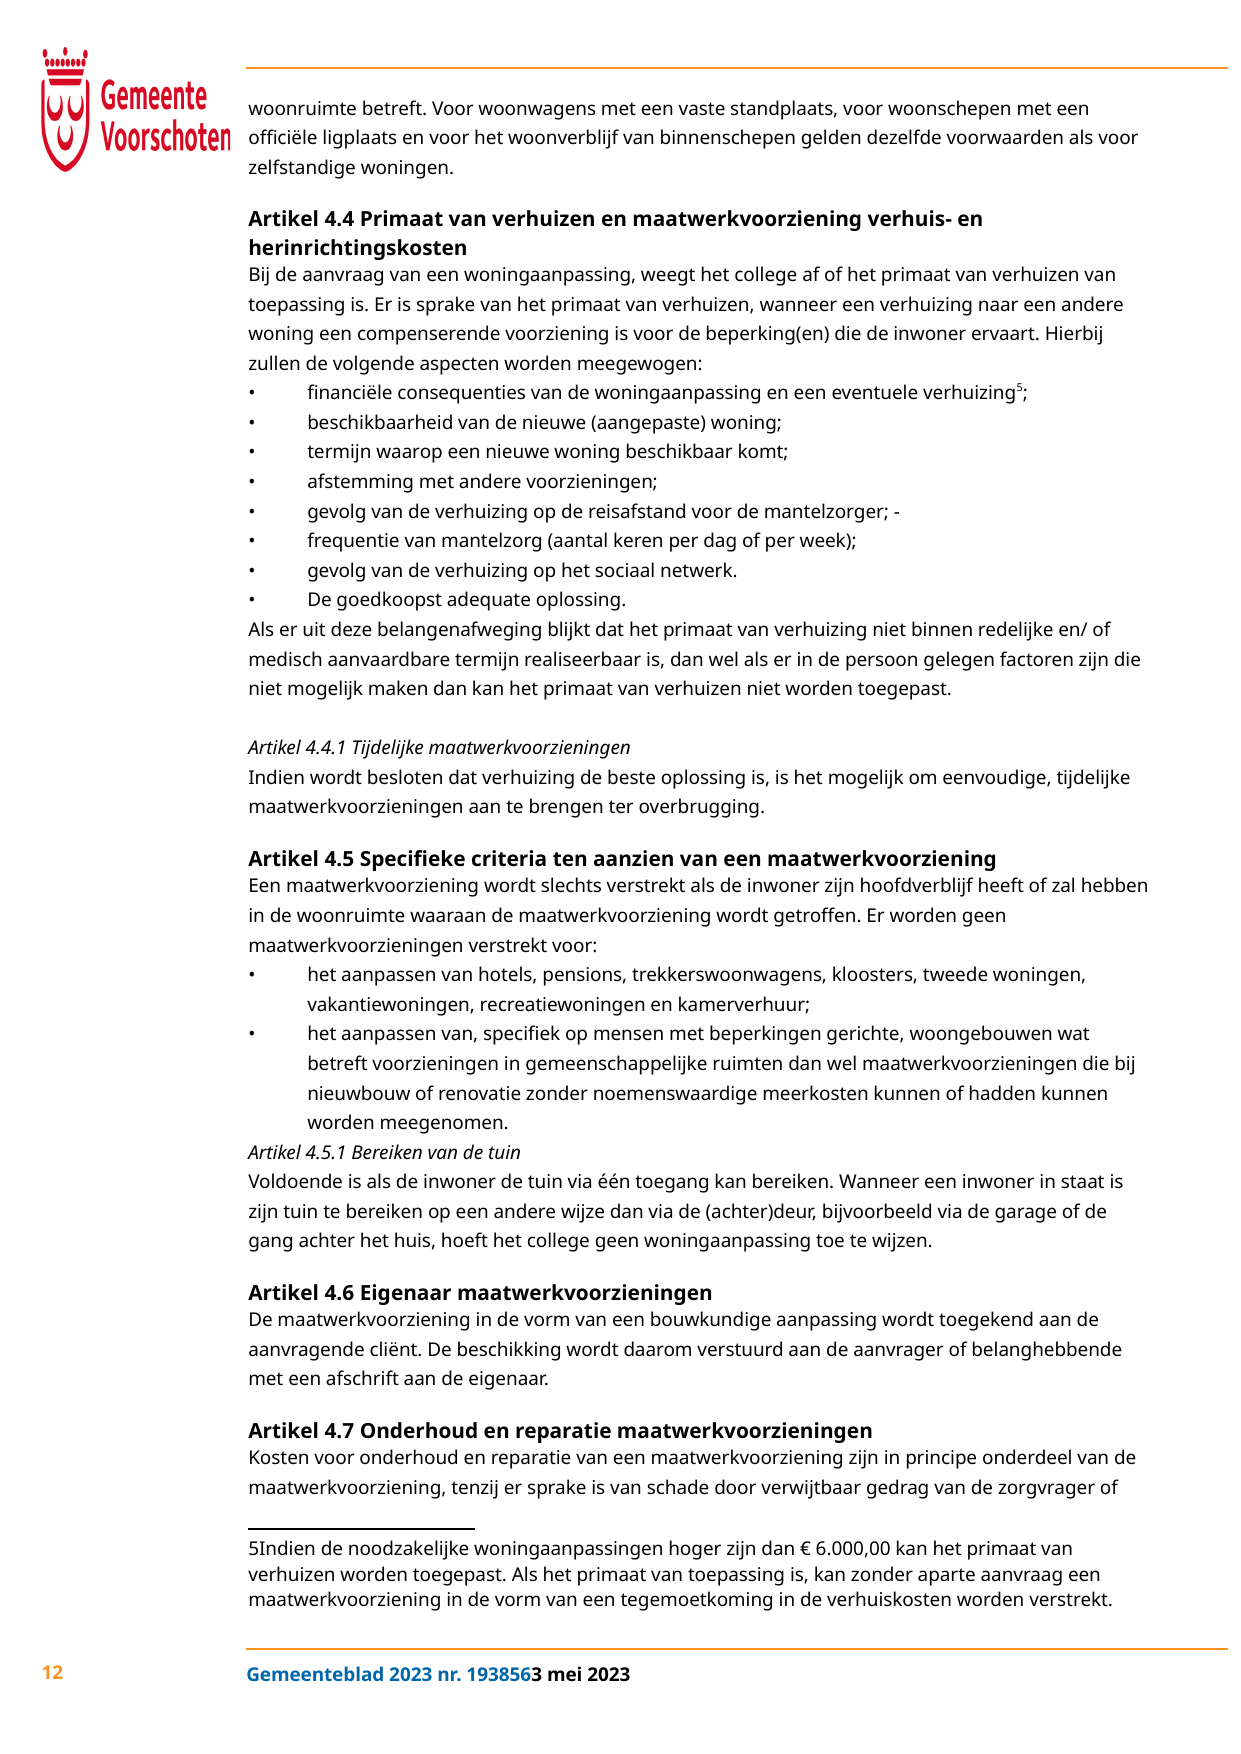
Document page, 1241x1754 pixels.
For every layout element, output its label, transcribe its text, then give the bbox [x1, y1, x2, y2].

list termijn waarop een nieuwe woning beschikbaar komt; [248, 439, 1152, 464]
text Indien wordt besloten dat verhuizing de beste oplossing is, is het mogelijk om eenvoudige, tijdelijke maatwerkvoorzieningen aan te brengen ter overbrugging. [248, 764, 1152, 819]
text woonruimte betreft. Voor woonwagens met een vaste standplaats, voor woonschepen met een officiële ligplaats en voor het woonverblijf van binnenschepen gelden dezelfde voorwaarden als voor zelfstandige woningen. [248, 95, 1152, 180]
text Als er uit deze belangenafweging blijkt dat het primaat van verhuizing niet binnen redelijke en/ of medisch aanvaardbare termijn realiseerbaar is, dan wel als er in de persoon gelegen factoren zijn die niet mogelijk maken dan kan het primaat van verhuizen niet worden toegepast. [248, 616, 1152, 701]
list financiële consequenties van de woningaanpassing en een eventuele verhuizing; [248, 379, 1152, 405]
list het aanpassen van hotels, pensions, trekkerswoonwagens, kloosters, tweede woningen, vakantiewoningen, recreatiewoningen en kamerverhuur; [248, 961, 1152, 1017]
picture [41, 47, 231, 172]
list het aanpassen van, specifiek op mensen met beperkingen gerichte, woongebouwen wat betreft voorzieningen in gemeenschappelijke ruimten dan wel maatwerkvoorzieningen die bij nieuwbouw of renovatie zonder noemenswaardige meerkosten kunnen of hadden kunnen worden meegenomen. [248, 1021, 1152, 1135]
list afstemming met andere voorzieningen; [248, 468, 1152, 494]
list beschikbaarheid van de nieuwe (aangepaste) woning; [248, 409, 1152, 435]
text Een maatwerkvoorziening wordt slechts verstrekt als de inwoner zijn hoofdverblijf heeft of zal hebben in de woonruimte waaraan de maatwerkvoorziening wordt getroffen. Er worden geen maatwerkvoorzieningen verstrekt voor: [248, 873, 1152, 957]
list gevolg van de verhuizing op de reisafstand voor de mantelzorger; - [248, 498, 1152, 524]
text Artikel 4.5.1 Bereiken van de tuin [248, 1139, 1152, 1164]
text Artikel 4.5 Specifieke criteria ten aanzien van een maatwerkvoorziening [248, 844, 1152, 873]
list De goedkoopst adequate oplossing. [248, 587, 1152, 612]
list frequentie van mantelzorg (aantal keren per dag of per week); [248, 527, 1152, 553]
text Artikel 4.4 Primaat van verhuizen en maatwerkvoorziening verhuis- en herinrichtingskosten [248, 204, 1152, 261]
text Artikel 4.4.1 Tijdelijke maatwerkvoorzieningen [248, 734, 1152, 760]
text Artikel 4.7 Onderhoud en reparatie maatwerkvoorzieningen [248, 1416, 1152, 1444]
text Artikel 4.6 Eigenaar maatwerkvoorzieningen [248, 1278, 1152, 1306]
list gevolg van de verhuizing op het sociaal netwerk. [248, 557, 1152, 583]
text Voldoende is als de inwoner de tuin via één toegang kan bereiken. Wanneer een inwoner in staat is zijn tuin te bereiken op een andere wijze dan via de (achter)deur, bijvoorbeeld via de garage of de gang achter het huis, hoeft het college geen woningaanpassing toe te wijzen. [248, 1168, 1152, 1253]
text Kosten voor onderhoud en reparatie van een maatwerkvoorziening zijn in principe onderdeel van de maatwerkvoorziening, tenzij er sprake is van schade door verwijtbaar gedrag van de zorgvrager of [248, 1444, 1152, 1500]
text Bij de aanvraag van een woningaanpassing, weegt het college af of het primaat van verhuizen van toepassing is. Er is sprake van het primaat van verhuizen, wanneer een verhuizing naar een andere woning een compenserende voorziening is voor de beperking(en) die de inwoner ervaart. Hierbij zullen de volgende aspecten worden meegewogen: [248, 261, 1152, 376]
list Indien de noodzakelijke woningaanpassingen hoger zijn dan € 6.000,00 kan het primaat van verhuizen worden toegepast. Als het primaat van toepassing is, kan zonder aparte aanvraag een maatwerkvoorziening in de vorm van een tegemoetkoming in de verhuiskosten worden verstrekt. [248, 1535, 1152, 1612]
text De maatwerkvoorziening in de vorm van een bouwkundige aanpassing wordt toegekend aan de aanvragende cliënt. De beschikking wordt daarom verstuurd aan de aanvrager of belanghebbende met een afschrift aan de eigenaar. [248, 1306, 1152, 1391]
